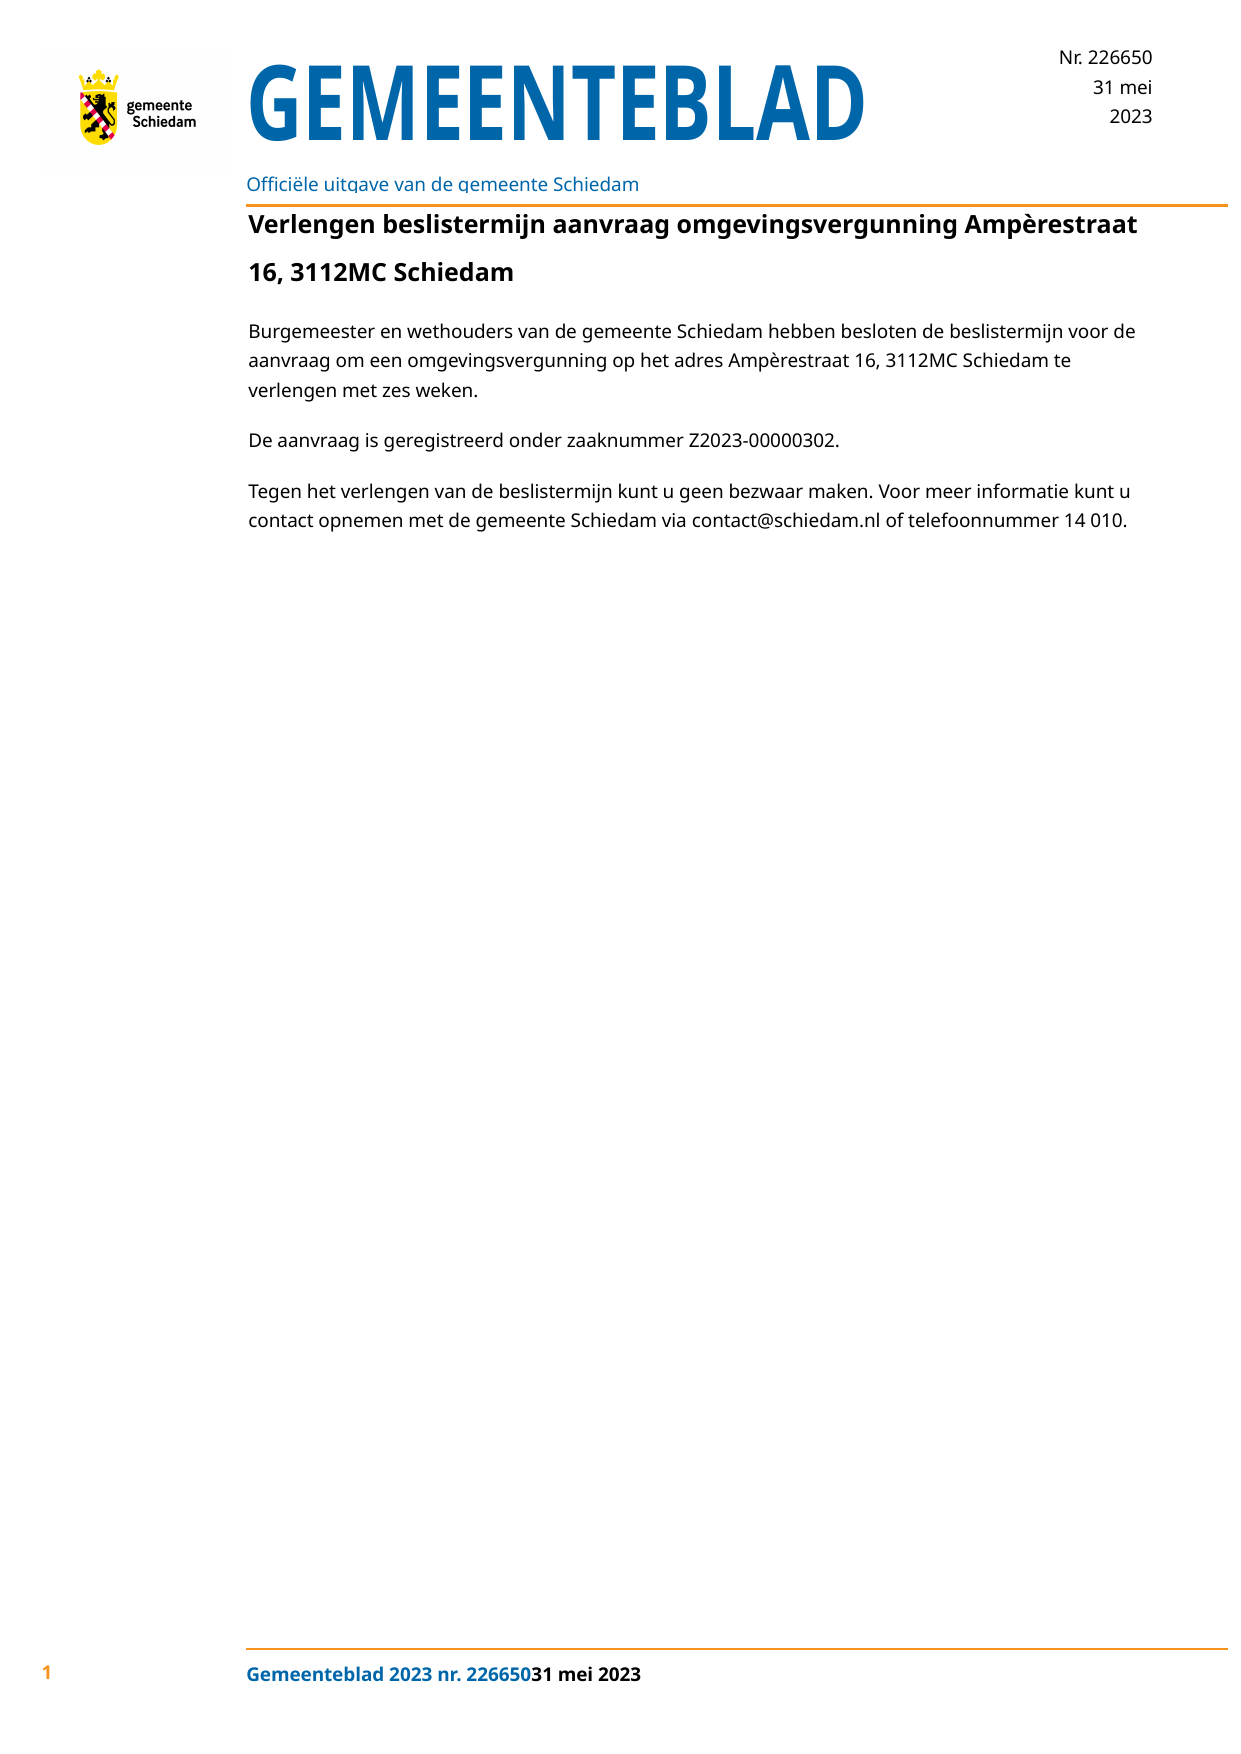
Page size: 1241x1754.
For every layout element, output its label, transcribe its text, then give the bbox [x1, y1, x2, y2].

text Tegen het verlengen van de beslistermijn kunt u geen bezwaar maken. Voor meer informatie kunt u contact opnemen met de gemeente Schiedam via contact@schiedam.nl of telefoonnummer 14 010. [248, 478, 1152, 533]
text De aanvraag is geregistreerd onder zaaknummer Z2023-00000302. [248, 427, 1152, 453]
text Burgemeester en wethouders van de gemeente Schiedam hebben besloten de beslistermijn voor de aanvraag om een omgevingsvergunning op het adres Ampèrestraat 16, 3112MC Schiedam te verlengen met zes weken. [248, 318, 1152, 403]
picture [41, 47, 231, 172]
text Verlengen beslistermijn aanvraag omgevingsvergunning Ampèrestraat 16, 3112MC Schiedam [248, 207, 1152, 288]
